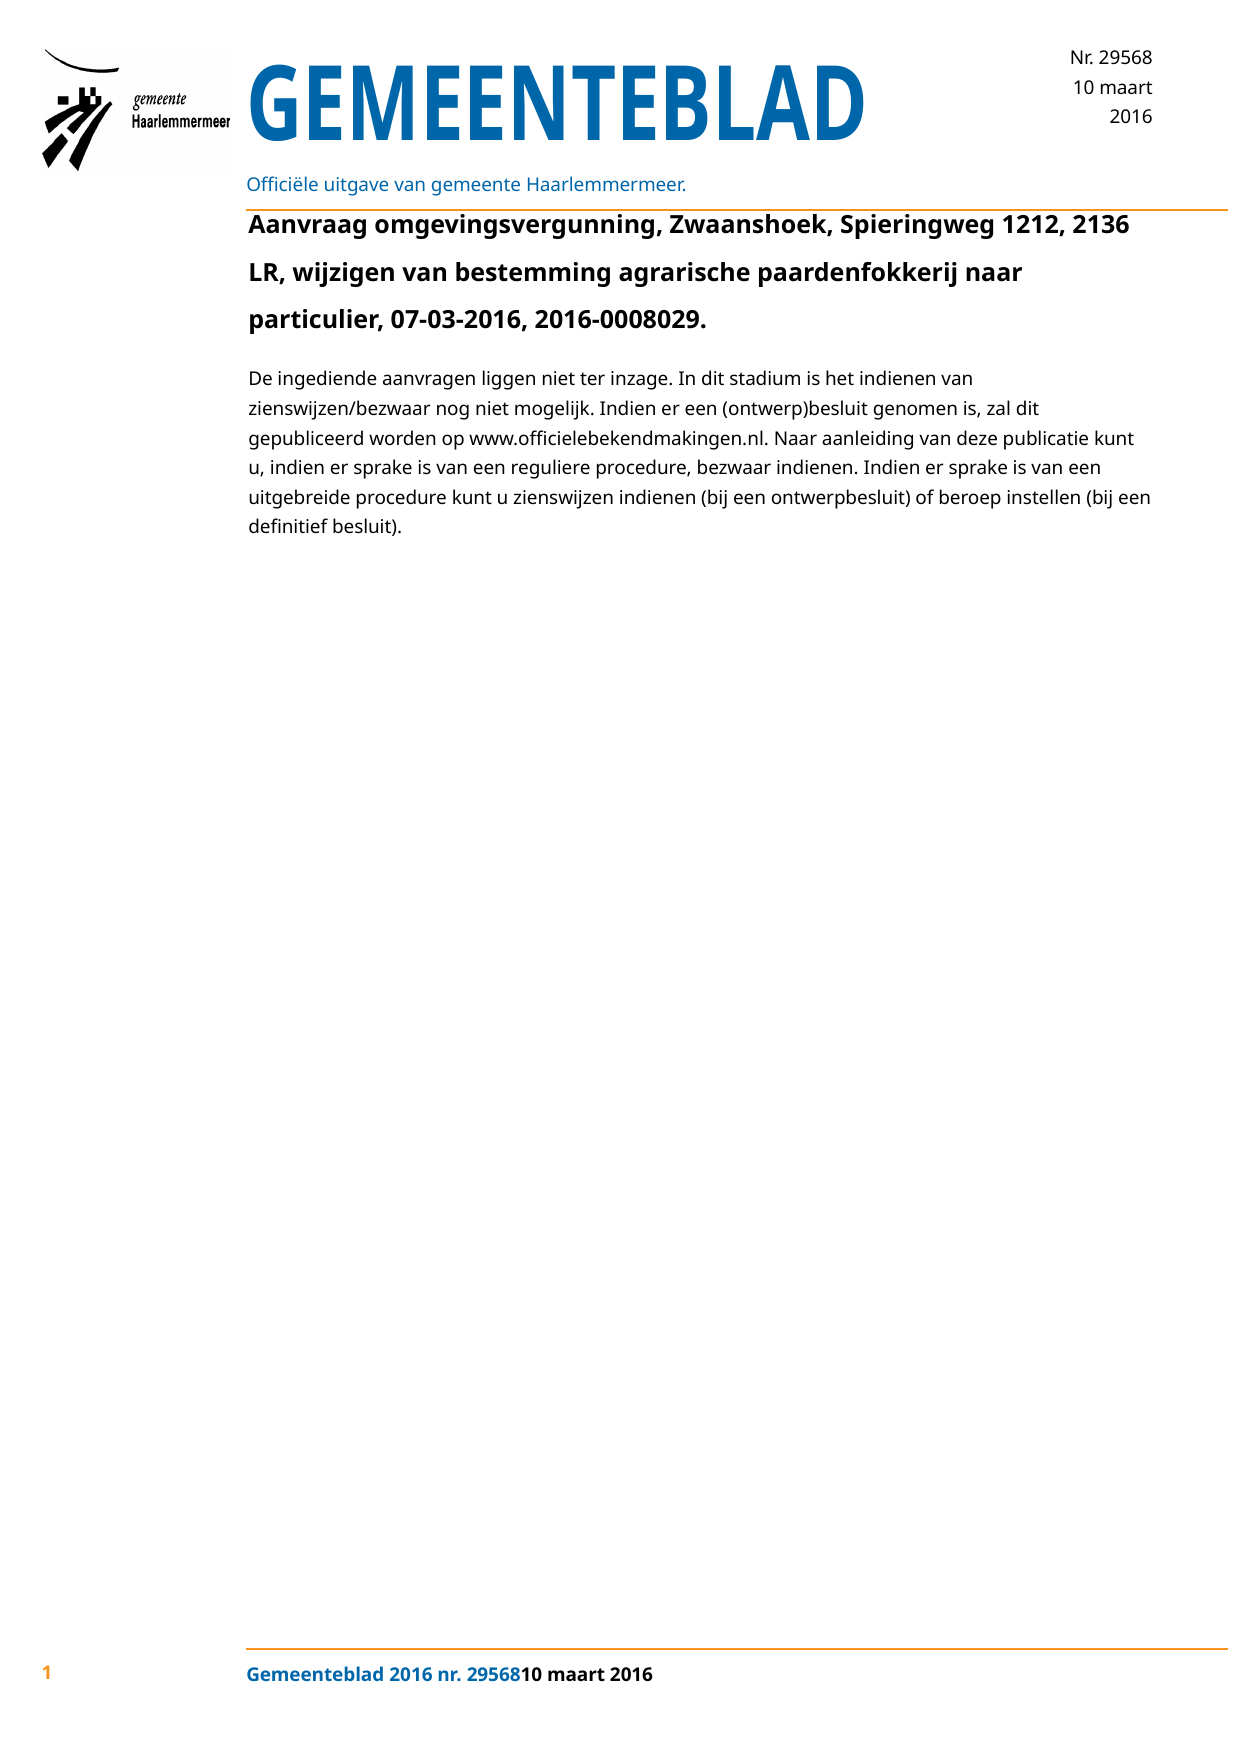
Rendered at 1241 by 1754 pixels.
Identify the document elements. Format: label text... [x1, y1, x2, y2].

text Aanvraag omgevingsvergunning, Zwaanshoek, Spieringweg 1212, 2136 LR, wijzigen van bestemming agrarische paardenfokkerij naar particulier, 07-03-2016, 2016-0008029. [248, 211, 1152, 336]
picture [41, 47, 231, 172]
text De ingediende aanvragen liggen niet ter inzage. In dit stadium is het indienen van zienswijzen/bezwaar nog niet mogelijk. Indien er een (ontwerp)besluit genomen is, zal dit gepubliceerd worden op www.officielebekendmakingen.nl. Naar aanleiding van deze publicatie kunt u, indien er sprake is van een reguliere procedure, bezwaar indienen. Indien er sprake is van een uitgebreide procedure kunt u zienswijzen indienen (bij een ontwerpbesluit) of beroep instellen (bij een definitief besluit). [248, 366, 1152, 539]
